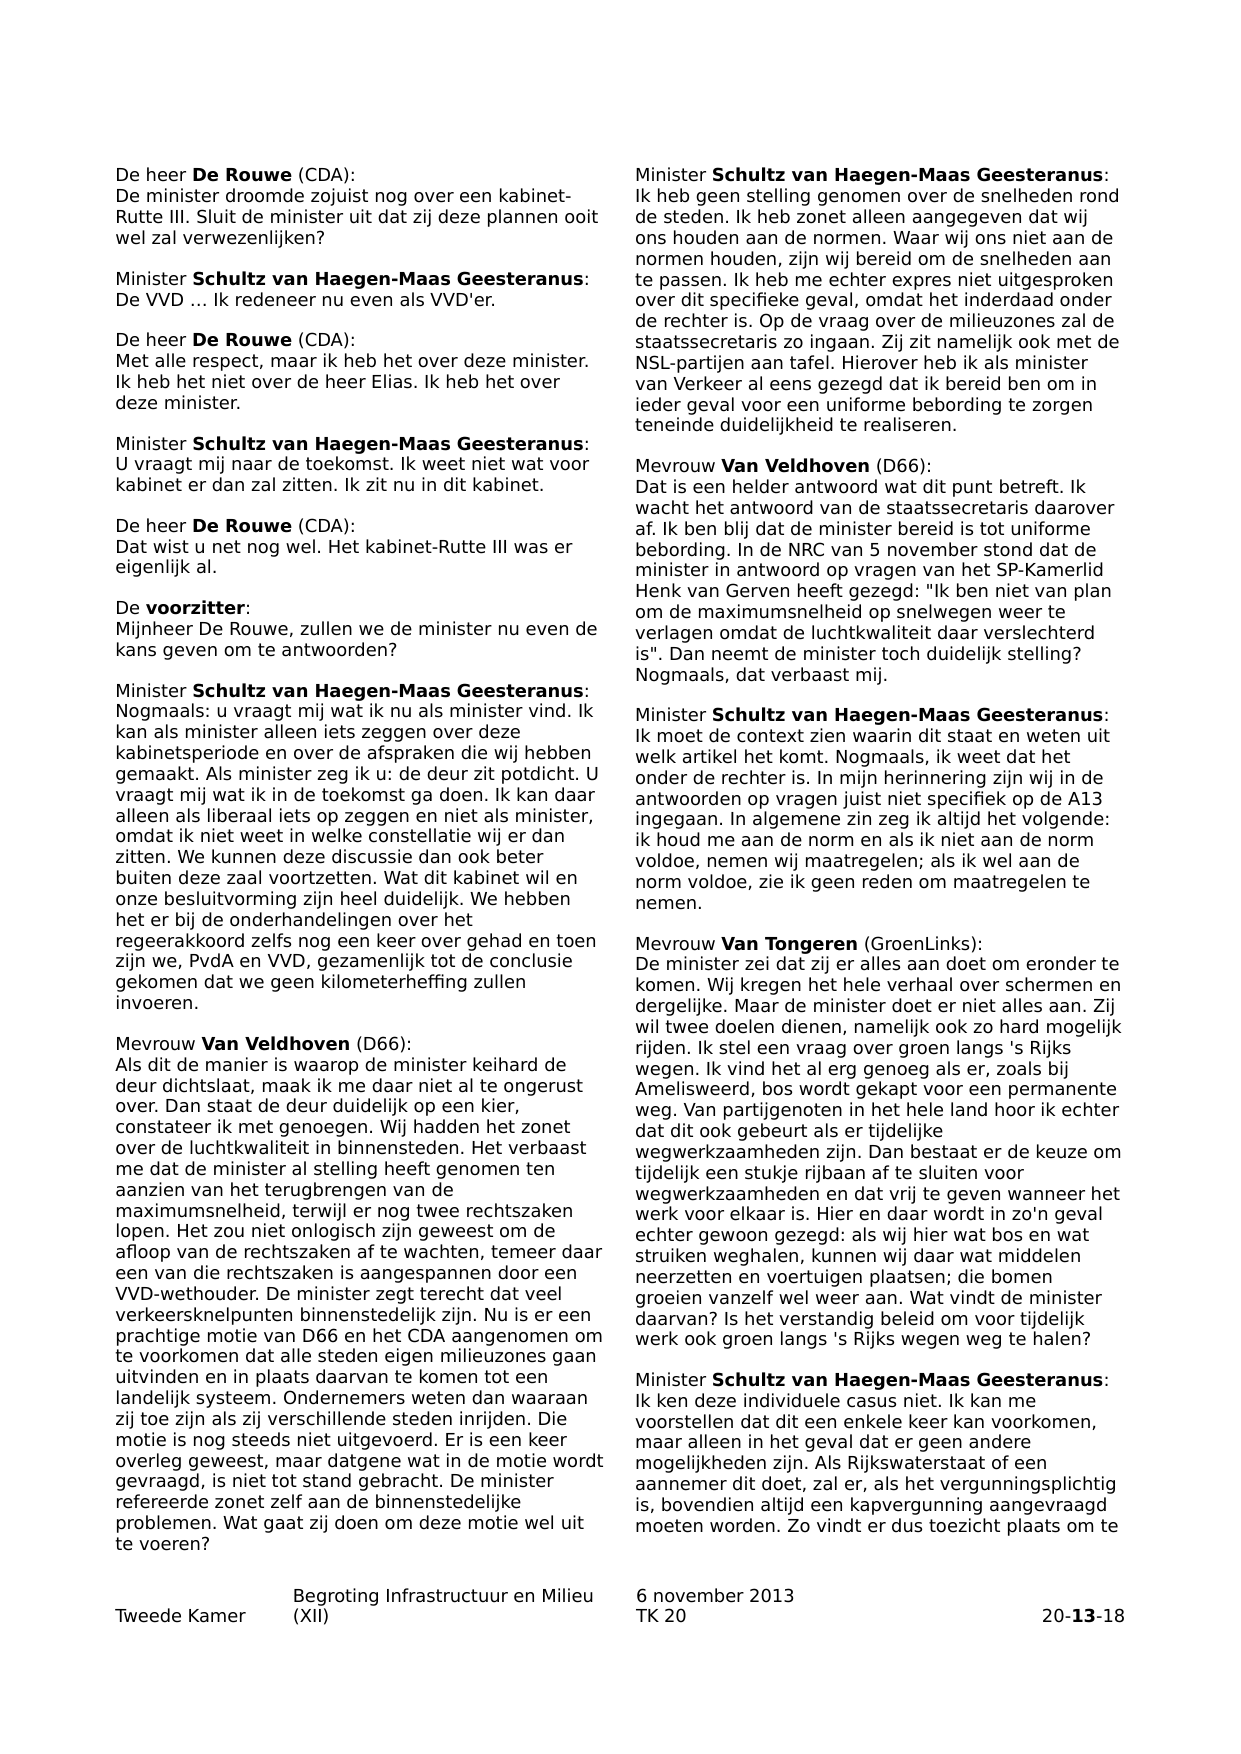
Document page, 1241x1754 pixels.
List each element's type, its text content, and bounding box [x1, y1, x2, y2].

text Minister Schultz van Haegen-Maas Geesteranus: [635, 705, 1125, 726]
text Ik moet de context zien waarin dit staat en weten uit welk artikel het komt. Nogmaals, ik weet dat het onder de rechter is. In mijn herinnering zijn wij in de antwoorden op vragen juist niet specifiek op de A13 ingegaan. In algemene zin zeg ik altijd het volgende: ik houd me aan de norm en als ik niet aan de norm voldoe, nemen wij maatregelen; als ik wel aan de norm voldoe, zie ik geen reden om maatregelen te nemen. [635, 726, 1125, 913]
text Minister Schultz van Haegen-Maas Geesteranus: [115, 433, 605, 454]
text Nogmaals: u vraagt mij wat ik nu als minister vind. Ik kan als minister alleen iets zeggen over deze kabinetsperiode en over de afspraken die wij hebben gemaakt. Als minister zeg ik u: de deur zit potdicht. U vraagt mij wat ik in de toekomst ga doen. Ik kan daar alleen als liberaal iets op zeggen en niet als minister, omdat ik niet weet in welke constellatie wij er dan zitten. We kunnen deze discussie dan ook beter buiten deze zaal voortzetten. Wat dit kabinet wil en onze besluitvorming zijn heel duidelijk. We hebben het er bij de onderhandelingen over het regeerakkoord zelfs nog een keer over gehad en toen zijn we, PvdA en VVD, gezamenlijk tot de conclusie gekomen dat we geen kilometerheffing zullen invoeren. [115, 701, 605, 1014]
text Mevrouw Van Tongeren (GroenLinks): [635, 933, 1125, 954]
text Mevrouw Van Veldhoven (D66): [115, 1034, 605, 1054]
text De heer De Rouwe (CDA): [115, 330, 605, 351]
text Minister Schultz van Haegen-Maas Geesteranus: [115, 268, 605, 289]
text Dat wist u net nog wel. Het kabinet-Rutte III was er eigenlijk al. [115, 536, 605, 578]
text U vraagt mij naar de toekomst. Ik weet niet wat voor kabinet er dan zal zitten. Ik zit nu in dit kabinet. [115, 454, 605, 496]
text Ik ken deze individuele casus niet. Ik kan me voorstellen dat dit een enkele keer kan voorkomen, maar alleen in het geval dat er geen andere mogelijkheden zijn. Als Rijkswaterstaat of een aannemer dit doet, zal er, als het vergunningsplichtig is, bovendien altijd een kapvergunning aangevraagd moeten worden. Zo vindt er dus toezicht plaats om te [635, 1391, 1125, 1536]
text Dat is een helder antwoord wat dit punt betreft. Ik wacht het antwoord van de staatssecretaris daarover af. Ik ben blij dat de minister bereid is tot uniforme bebording. In de NRC van 5 november stond dat de minister in antwoord op vragen van het SP-Kamerlid Henk van Gerven heeft gezegd: "Ik ben niet van plan om de maximumsnelheid op snelwegen weer te verlagen omdat de luchtkwaliteit daar verslechterd is". Dan neemt de minister toch duidelijk stelling? Nogmaals, dat verbaast mij. [635, 477, 1125, 685]
text De voorzitter: [115, 598, 605, 619]
text Met alle respect, maar ik heb het over deze minister. Ik heb het niet over de heer Elias. Ik heb het over deze minister. [115, 351, 605, 413]
text Mijnheer De Rouwe, zullen we de minister nu even de kans geven om te antwoorden? [115, 619, 605, 661]
text De VVD … Ik redeneer nu even als VVD'er. [115, 289, 605, 310]
text De minister zei dat zij er alles aan doet om eronder te komen. Wij kregen het hele verhaal over schermen en dergelijke. Maar de minister doet er niet alles aan. Zij wil twee doelen dienen, namelijk ook zo hard mogelijk rijden. Ik stel een vraag over groen langs 's Rijks wegen. Ik vind het al erg genoeg als er, zoals bij Amelisweerd, bos wordt gekapt voor een permanente weg. Van partijgenoten in het hele land hoor ik echter dat dit ook gebeurt als er tijdelijke wegwerkzaamheden zijn. Dan bestaat er de keuze om tijdelijk een stukje rijbaan af te sluiten voor wegwerkzaamheden en dat vrij te geven wanneer het werk voor elkaar is. Hier en daar wordt in zo'n geval echter gewoon gezegd: als wij hier wat bos en wat struiken weghalen, kunnen wij daar wat middelen neerzetten en voertuigen plaatsen; die bomen groeien vanzelf wel weer aan. Wat vindt de minister daarvan? Is het verstandig beleid om voor tijdelijk werk ook groen langs 's Rijks wegen weg te halen? [635, 954, 1125, 1350]
text Minister Schultz van Haegen-Maas Geesteranus: [635, 1370, 1125, 1391]
text Mevrouw Van Veldhoven (D66): [635, 456, 1125, 477]
text Minister Schultz van Haegen-Maas Geesteranus: [635, 165, 1125, 186]
text De heer De Rouwe (CDA): [115, 516, 605, 536]
text Ik heb geen stelling genomen over de snelheden rond de steden. Ik heb zonet alleen aangegeven dat wij ons houden aan de normen. Waar wij ons niet aan de normen houden, zijn wij bereid om de snelheden aan te passen. Ik heb me echter expres niet uitgesproken over dit specifieke geval, omdat het inderdaad onder de rechter is. Op de vraag over de milieuzones zal de staatssecretaris zo ingaan. Zij zit namelijk ook met de NSL-partijen aan tafel. Hierover heb ik als minister van Verkeer al eens gezegd dat ik bereid ben om in ieder geval voor een uniforme bebording te zorgen teneinde duidelijkheid te realiseren. [635, 186, 1125, 436]
text Minister Schultz van Haegen-Maas Geesteranus: [115, 681, 605, 701]
text Als dit de manier is waarop de minister keihard de deur dichtslaat, maak ik me daar niet al te ongerust over. Dan staat de deur duidelijk op een kier, constateer ik met genoegen. Wij hadden het zonet over de luchtkwaliteit in binnensteden. Het verbaast me dat de minister al stelling heeft genomen ten aanzien van het terugbrengen van de maximumsnelheid, terwijl er nog twee rechtszaken lopen. Het zou niet onlogisch zijn geweest om de afloop van de rechtszaken af te wachten, temeer daar een van die rechtszaken is aangespannen door een VVD-wethouder. De minister zegt terecht dat veel verkeersknelpunten binnenstedelijk zijn. Nu is er een prachtige motie van D66 en het CDA aangenomen om te voorkomen dat alle steden eigen milieuzones gaan uitvinden en in plaats daarvan te komen tot een landelijk systeem. Ondernemers weten dan waaraan zij toe zijn als zij verschillende steden inrijden. Die motie is nog steeds niet uitgevoerd. Er is een keer overleg geweest, maar datgene wat in de motie wordt gevraagd, is niet tot stand gebracht. De minister refereerde zonet zelf aan de binnenstedelijke problemen. Wat gaat zij doen om deze motie wel uit te voeren? [115, 1054, 605, 1554]
text De minister droomde zojuist nog over een kabinet-Rutte III. Sluit de minister uit dat zij deze plannen ooit wel zal verwezenlijken? [115, 186, 605, 248]
text De heer De Rouwe (CDA): [115, 165, 605, 186]
